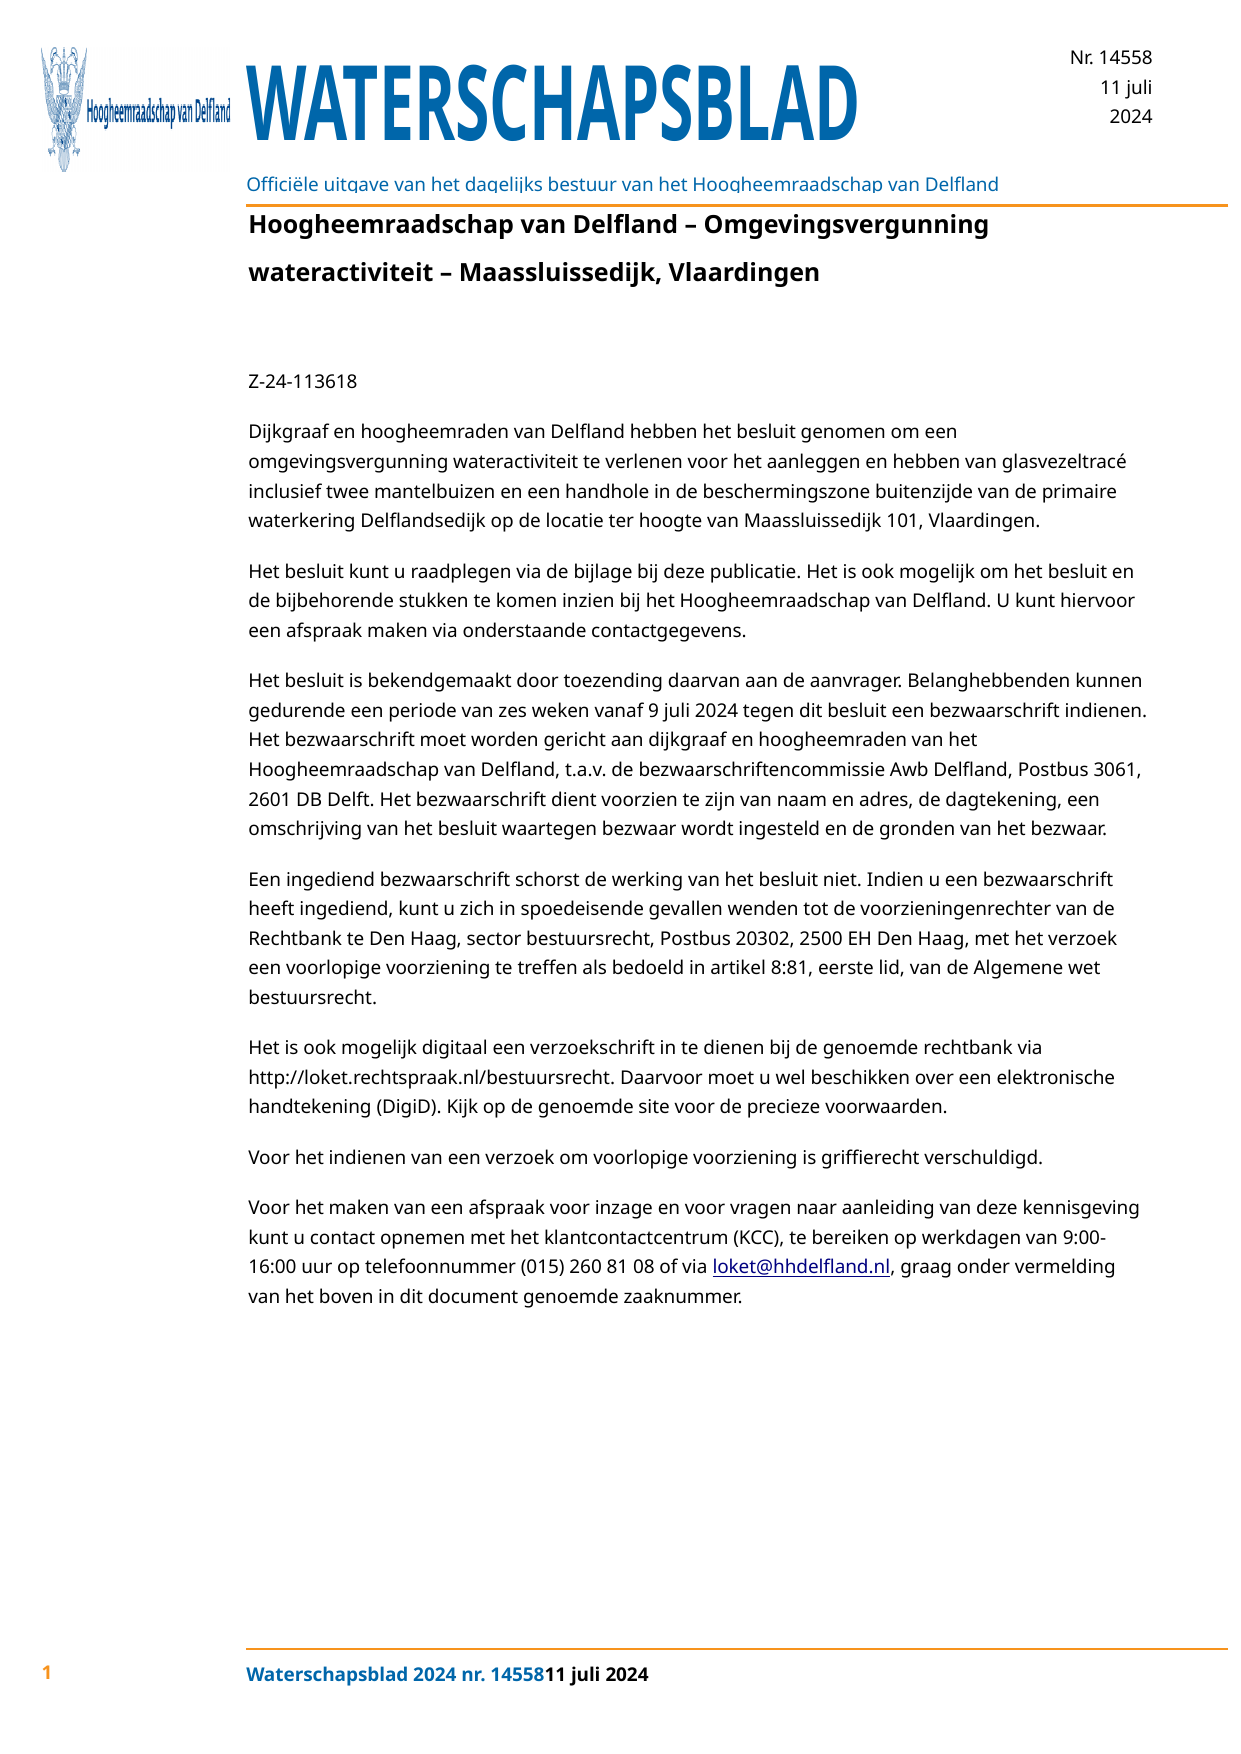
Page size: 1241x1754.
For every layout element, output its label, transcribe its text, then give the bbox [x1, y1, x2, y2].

text Voor het maken van een afspraak voor inzage en voor vragen naar aanleiding van deze kennisgeving kunt u contact opnemen met het klantcontactcentrum (KCC), te bereiken op werkdagen van 9:00-16:00 uur op telefoonnummer (015) 260 81 08 of via loket@hhdelfland.nl, graag onder vermelding van het boven in dit document genoemde zaaknummer. [248, 1194, 1152, 1309]
text Het besluit kunt u raadplegen via de bijlage bij deze publicatie. Het is ook mogelijk om het besluit en de bijbehorende stukken te komen inzien bij het Hoogheemraadschap van Delfland. U kunt hiervoor een afspraak maken via onderstaande contactgegevens. [248, 558, 1152, 643]
text Het is ook mogelijk digitaal een verzoekschrift in te dienen bij de genoemde rechtbank via http://loket.rechtspraak.nl/bestuursrecht. Daarvoor moet u wel beschikken over een elektronische handtekening (DigiD). Kijk op de genoemde site voor de precieze voorwaarden. [248, 1034, 1152, 1119]
text Z-24-113618 [248, 368, 1152, 394]
text Voor het indienen van een verzoek om voorlopige voorziening is griffierecht verschuldigd. [248, 1144, 1152, 1170]
text Hoogheemraadschap van Delfland – Omgevingsvergunning wateractiviteit – Maassluissedijk, Vlaardingen [248, 207, 1152, 288]
text Dijkgraaf en hoogheemraden van Delfland hebben het besluit genomen om een omgevingsvergunning wateractiviteit te verlenen voor het aanleggen en hebben van glasvezeltracé inclusief twee mantelbuizen en een handhole in de beschermingszone buitenzijde van de primaire waterkering Delflandsedijk op de locatie ter hoogte van Maassluissedijk 101, Vlaardingen. [248, 419, 1152, 533]
text Een ingediend bezwaarschrift schorst de werking van het besluit niet. Indien u een bezwaarschrift heeft ingediend, kunt u zich in spoedeisende gevallen wenden tot de voorzieningenrechter van de Rechtbank te Den Haag, sector bestuursrecht, Postbus 20302, 2500 EH Den Haag, met het verzoek een voorlopige voorziening te treffen als bedoeld in artikel 8:81, eerste lid, van de Algemene wet bestuursrecht. [248, 866, 1152, 1010]
picture [41, 47, 231, 172]
text Het besluit is bekendgemaakt door toezending daarvan aan de aanvrager. Belanghebbenden kunnen gedurende een periode van zes weken vanaf 9 juli 2024 tegen dit besluit een bezwaarschrift indienen. Het bezwaarschrift moet worden gericht aan dijkgraaf en hoogheemraden van het Hoogheemraadschap van Delfland, t.a.v. de bezwaarschriftencommissie Awb Delfland, Postbus 3061, 2601 DB Delft. Het bezwaarschrift dient voorzien te zijn van naam en adres, de dagtekening, een omschrijving van het besluit waartegen bezwaar wordt ingesteld en de gronden van het bezwaar. [248, 667, 1152, 841]
